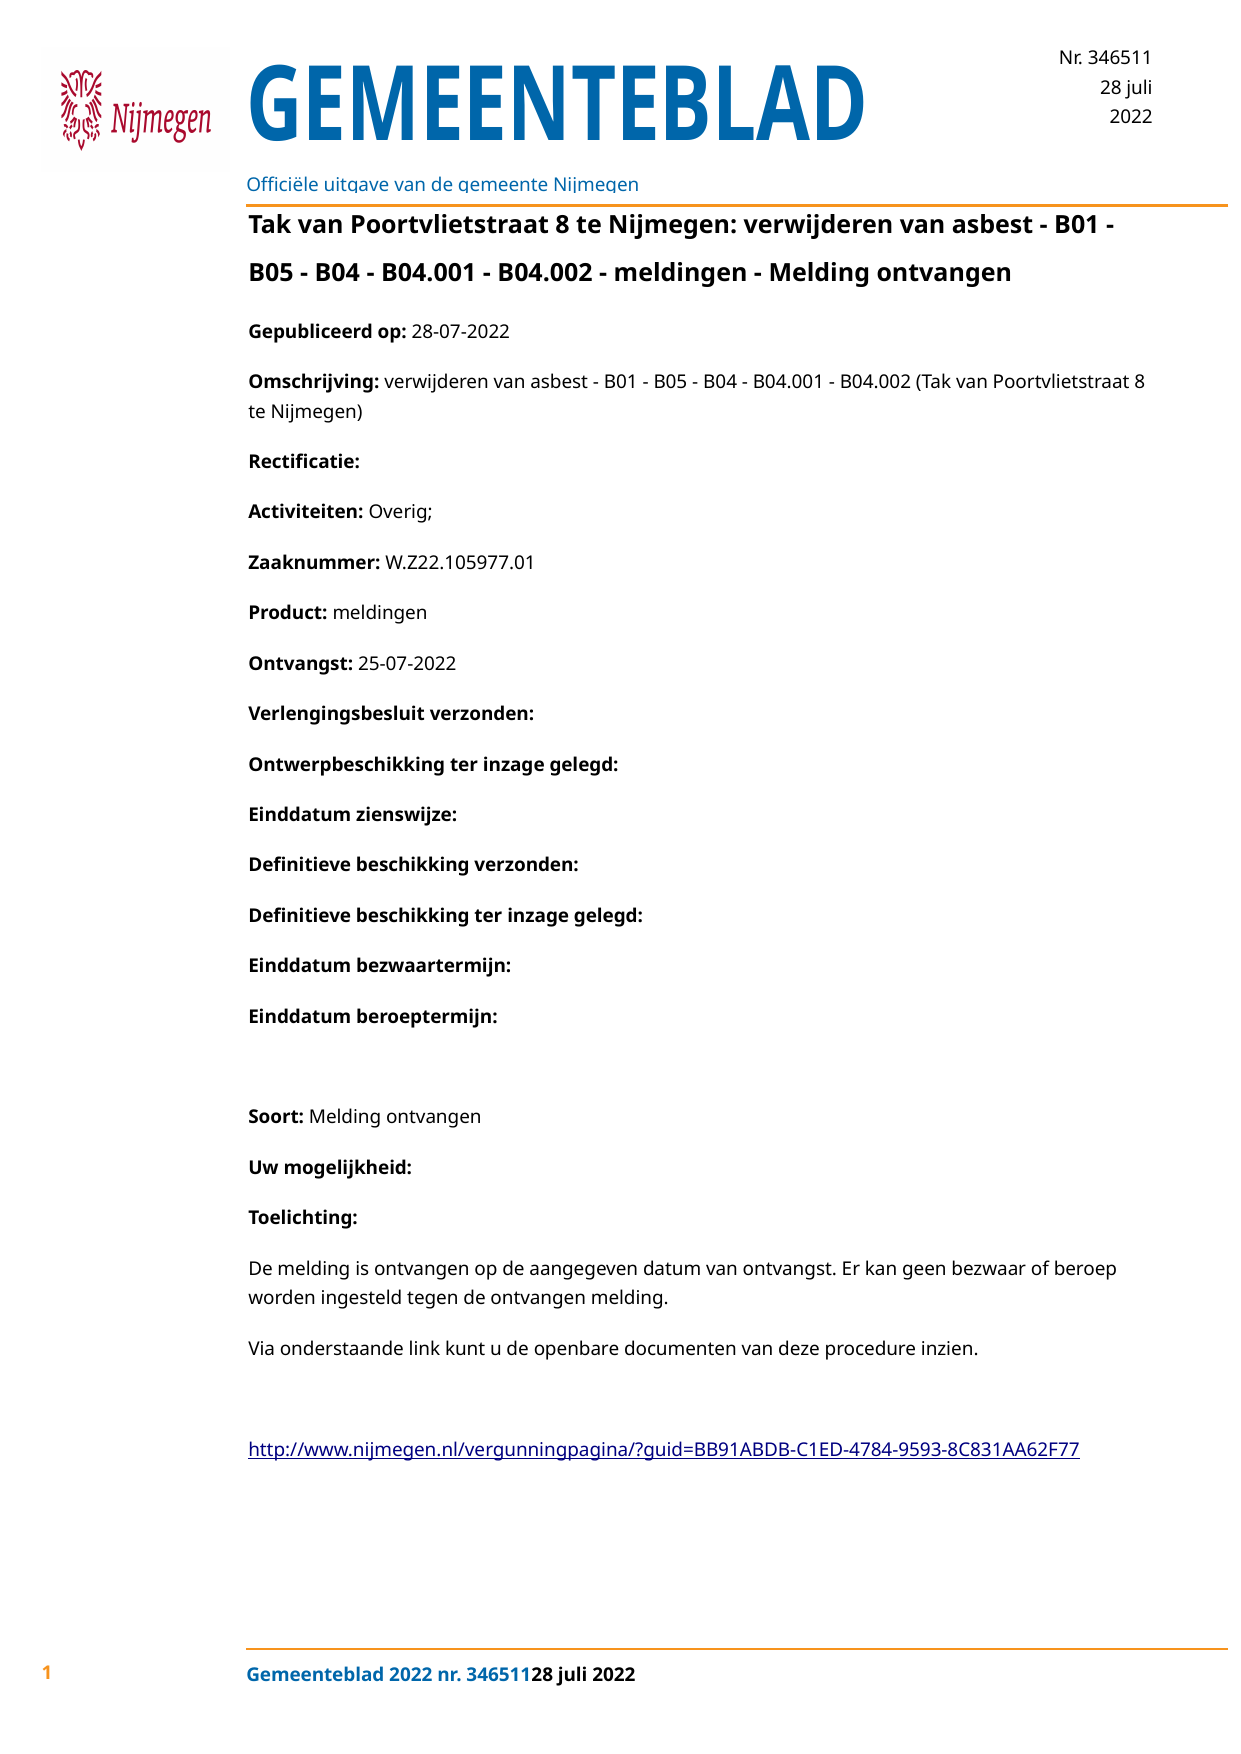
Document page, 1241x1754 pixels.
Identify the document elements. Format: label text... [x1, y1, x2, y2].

text Ontwerpbeschikking ter inzage gelegd: [248, 751, 1152, 777]
text Einddatum zienswijze: [248, 801, 1152, 827]
text Gepubliceerd op: 28-07-2022 [248, 318, 1152, 344]
text De melding is ontvangen op de aangegeven datum van ontvangst. Er kan geen bezwaar of beroep worden ingesteld tegen de ontvangen melding. [248, 1255, 1152, 1310]
text Einddatum bezwaartermijn: [248, 952, 1152, 978]
picture [41, 47, 231, 172]
text Verlengingsbesluit verzonden: [248, 700, 1152, 726]
text Ontvangst: 25-07-2022 [248, 650, 1152, 676]
text Toelichting: [248, 1204, 1152, 1230]
text Uw mogelijkheid: [248, 1154, 1152, 1180]
text Rectificatie: [248, 448, 1152, 474]
text Tak van Poortvlietstraat 8 te Nijmegen: verwijderen van asbest - B01 - B05 - B04 - B04.001 - B04.002 - meldingen - Melding ontvangen [248, 207, 1152, 288]
text Soort: Melding ontvangen [248, 1104, 1152, 1129]
text Definitieve beschikking ter inzage gelegd: [248, 902, 1152, 928]
text Einddatum beroeptermijn: [248, 1003, 1152, 1029]
text Omschrijving: verwijderen van asbest - B01 - B05 - B04 - B04.001 - B04.002 (Tak van Poortvlietstraat 8 te Nijmegen) [248, 368, 1152, 424]
text http://www.nijmegen.nl/vergunningpagina/?guid=BB91ABDB-C1ED-4784-9593-8C831AA62F77 [248, 1436, 1152, 1462]
text Via onderstaande link kunt u de openbare documenten van deze procedure inzien. [248, 1335, 1152, 1361]
text Zaaknummer: W.Z22.105977.01 [248, 549, 1152, 575]
text Product: meldingen [248, 599, 1152, 625]
text Definitieve beschikking verzonden: [248, 852, 1152, 877]
text Activiteiten: Overig; [248, 499, 1152, 524]
